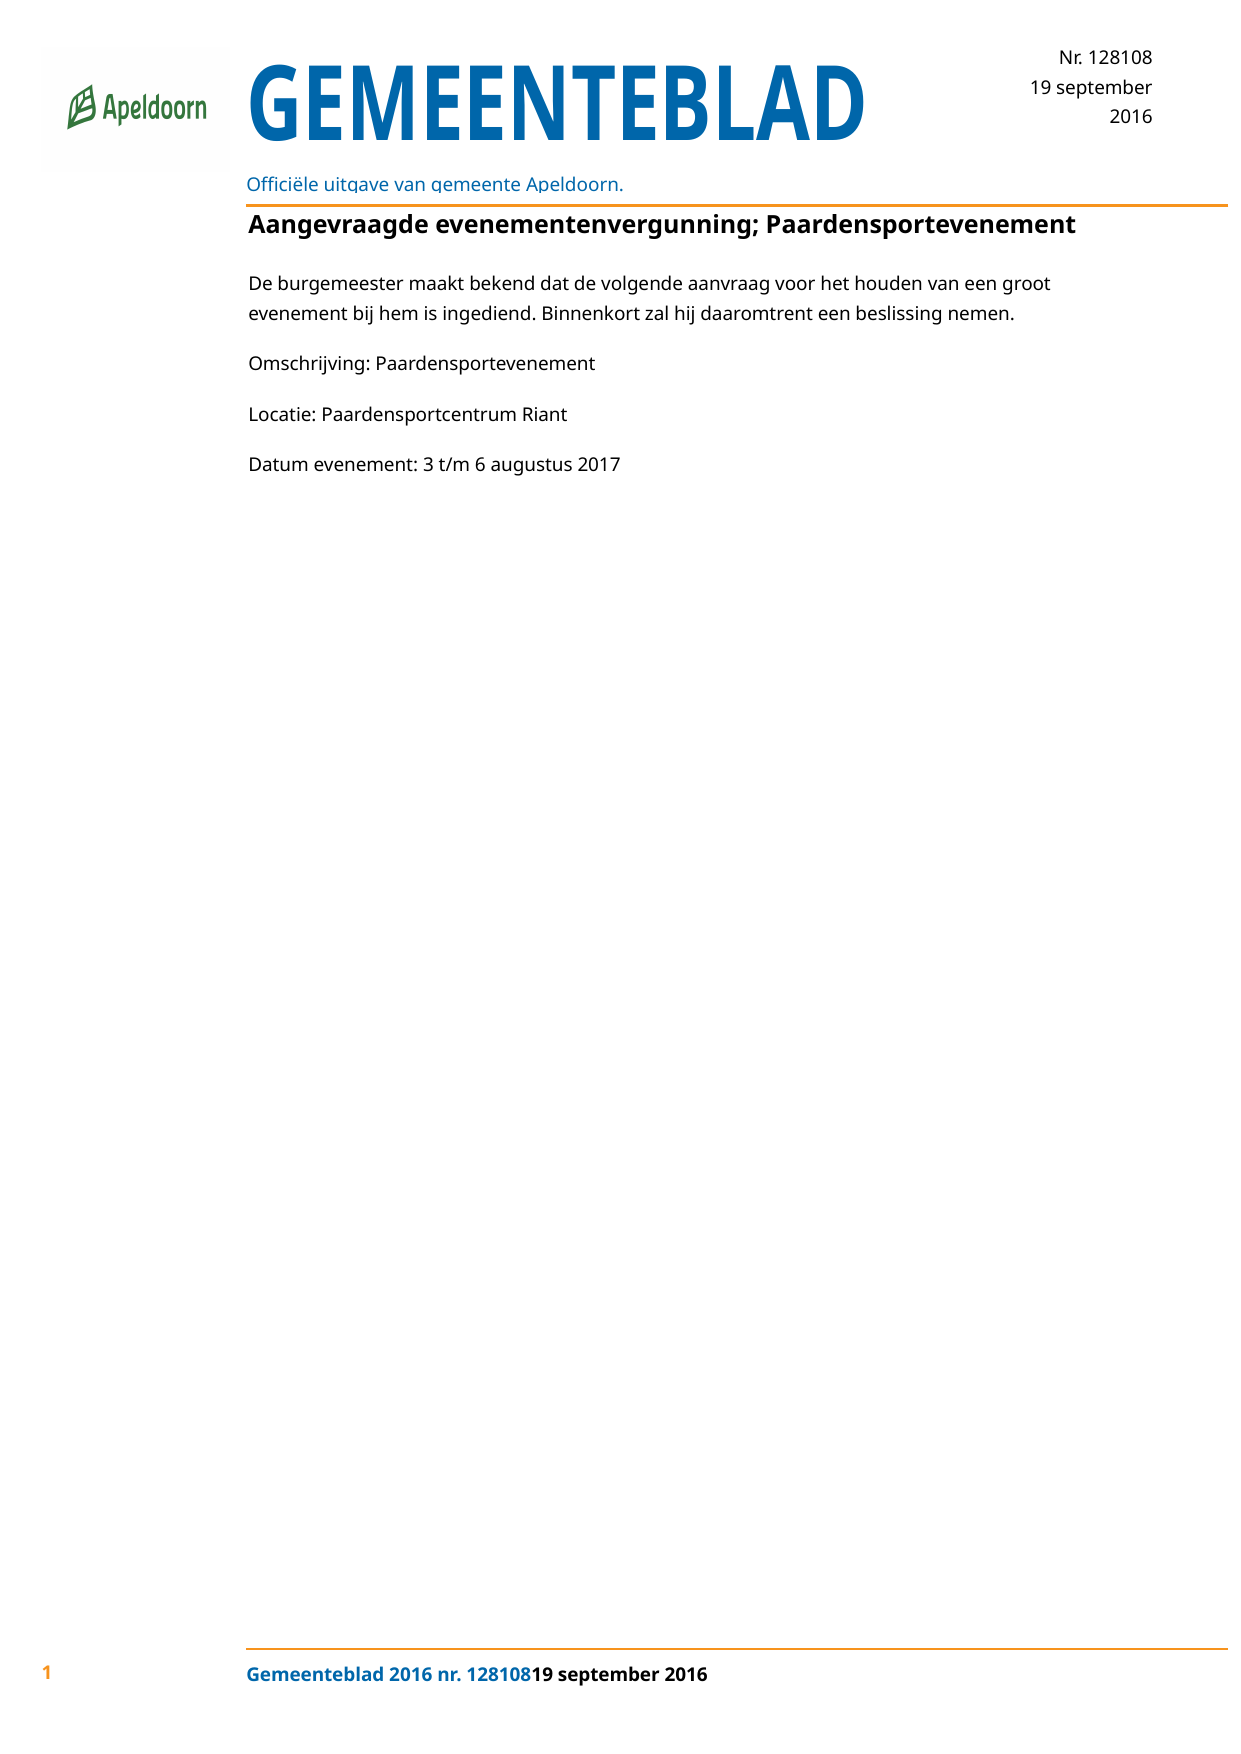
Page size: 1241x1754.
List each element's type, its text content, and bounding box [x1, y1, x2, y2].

text Datum evenement: 3 t/m 6 augustus 2017 [248, 451, 1152, 477]
picture [41, 47, 231, 172]
text Omschrijving: Paardensportevenement [248, 350, 1152, 376]
text Aangevraagde evenementenvergunning; Paardensportevenement [248, 207, 1152, 241]
text De burgemeester maakt bekend dat de volgende aanvraag voor het houden van een groot evenement bij hem is ingediend. Binnenkort zal hij daaromtrent een beslissing nemen. [248, 270, 1152, 326]
text Locatie: Paardensportcentrum Riant [248, 401, 1152, 426]
